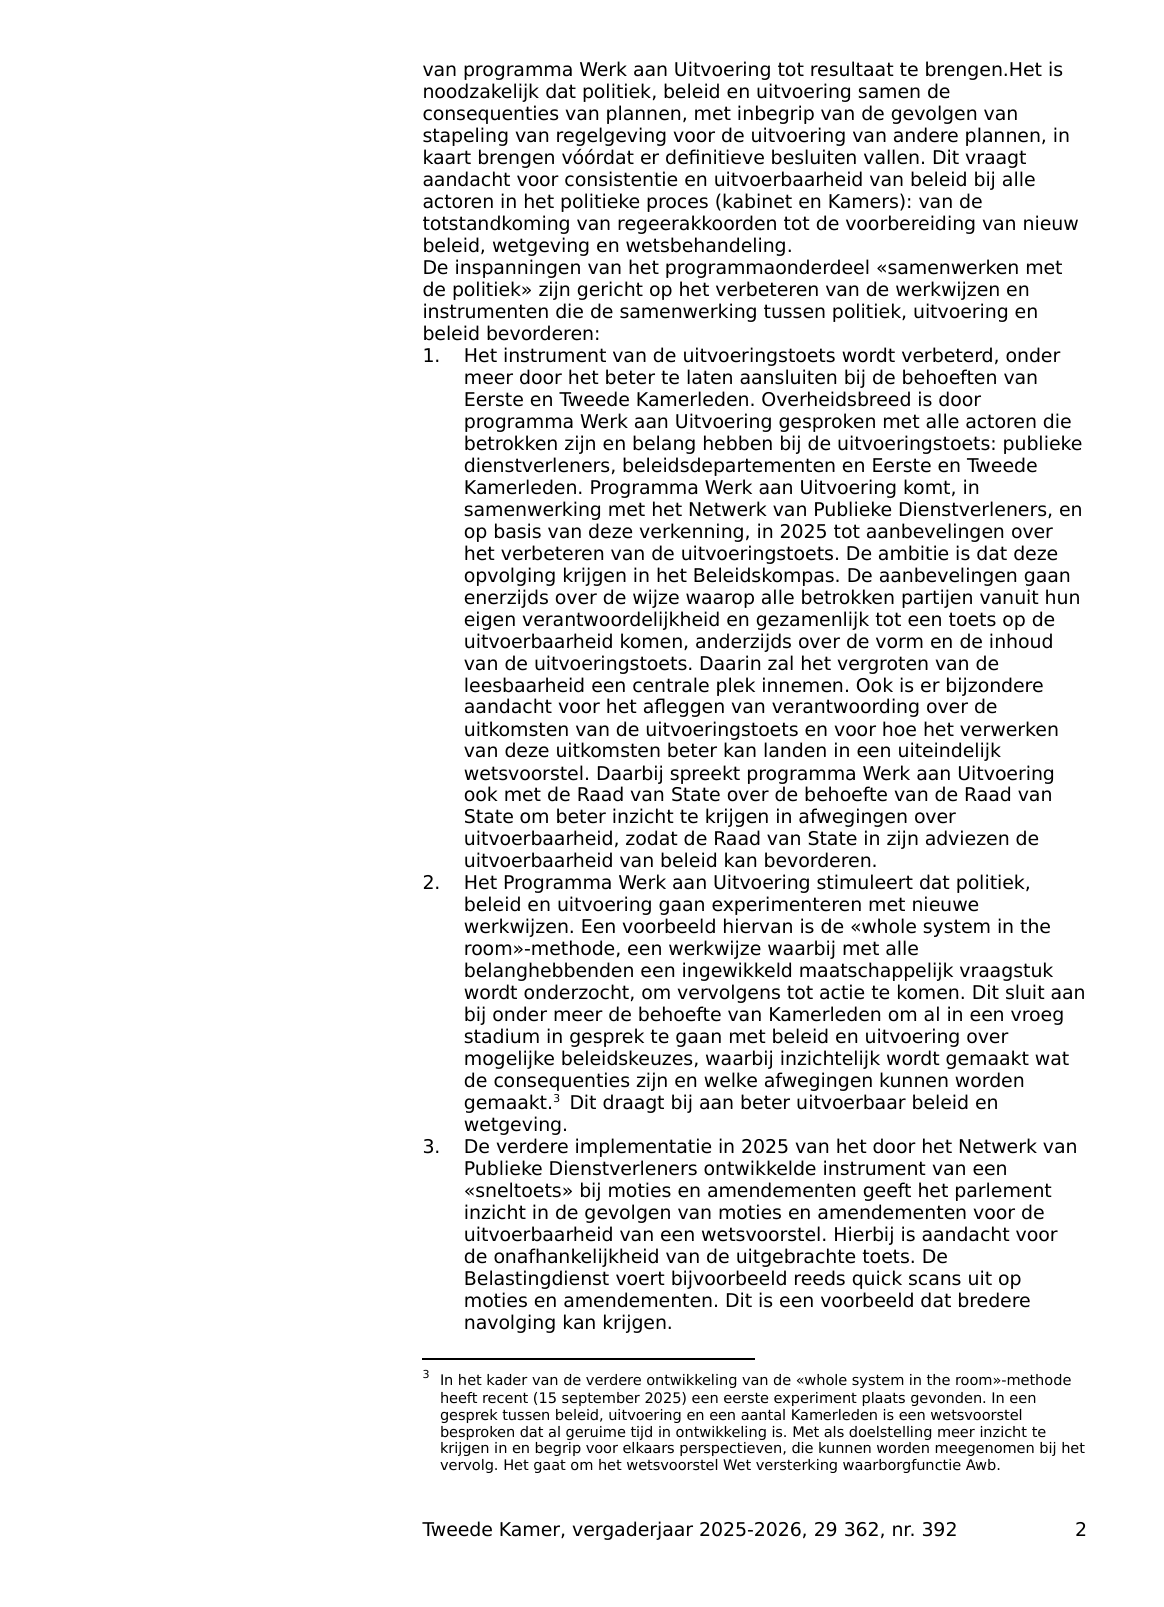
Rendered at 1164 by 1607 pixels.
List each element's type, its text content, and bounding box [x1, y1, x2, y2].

text 2. Het Programma Werk aan Uitvoering stimuleert dat politiek, beleid en uitvoering gaan experimenteren met nieuwe werkwijzen. Een voorbeeld hiervan is de «whole system in the room»-methode, een werkwijze waarbij met alle belanghebbenden een ingewikkeld maatschappelijk vraagstuk wordt onderzocht, om vervolgens tot actie te komen. Dit sluit aan bij onder meer de behoefte van Kamerleden om al in een vroeg stadium in gesprek te gaan met beleid en uitvoering over mogelijke beleidskeuzes, waarbij inzichtelijk wordt gemaakt wat de consequenties zijn en welke afwegingen kunnen worden gemaakt. Dit draagt bij aan beter uitvoerbaar beleid en wetgeving. [422, 872, 1087, 1136]
text 1. Het instrument van de uitvoeringstoets wordt verbeterd, onder meer door het beter te laten aansluiten bij de behoeften van Eerste en Tweede Kamerleden. Overheidsbreed is door programma Werk aan Uitvoering gesproken met alle actoren die betrokken zijn en belang hebben bij de uitvoeringstoets: publieke dienstverleners, beleidsdepartementen en Eerste en Tweede Kamerleden. Programma Werk aan Uitvoering komt, in samenwerking met het Netwerk van Publieke Dienstverleners, en op basis van deze verkenning, in 2025 tot aanbevelingen over het verbeteren van de uitvoeringstoets. De ambitie is dat deze opvolging krijgen in het Beleidskompas. De aanbevelingen gaan enerzijds over de wijze waarop alle betrokken partijen vanuit hun eigen verantwoordelijkheid en gezamenlijk tot een toets op de uitvoerbaarheid komen, anderzijds over de vorm en de inhoud van de uitvoeringstoets. Daarin zal het vergroten van de leesbaarheid een centrale plek innemen. Ook is er bijzondere aandacht voor het afleggen van verantwoording over de uitkomsten van de uitvoeringstoets en voor hoe het verwerken van deze uitkomsten beter kan landen in een uiteindelijk wetsvoorstel. Daarbij spreekt programma Werk aan Uitvoering ook met de Raad van State over de behoefte van de Raad van State om beter inzicht te krijgen in afwegingen over uitvoerbaarheid, zodat de Raad van State in zijn adviezen de uitvoerbaarheid van beleid kan bevorderen. [422, 345, 1087, 872]
text van programma Werk aan Uitvoering tot resultaat te brengen.Het is noodzakelijk dat politiek, beleid en uitvoering samen de consequenties van plannen, met inbegrip van de gevolgen van stapeling van regelgeving voor de uitvoering van andere plannen, in kaart brengen vóórdat er definitieve besluiten vallen. Dit vraagt aandacht voor consistentie en uitvoerbaarheid van beleid bij alle actoren in het politieke proces (kabinet en Kamers): van de totstandkoming van regeerakkoorden tot de voorbereiding van nieuw beleid, wetgeving en wetsbehandeling. [422, 59, 1087, 257]
text 3. De verdere implementatie in 2025 van het door het Netwerk van Publieke Dienstverleners ontwikkelde instrument van een «sneltoets» bij moties en amendementen geeft het parlement inzicht in de gevolgen van moties en amendementen voor de uitvoerbaarheid van een wetsvoorstel. Hierbij is aandacht voor de onafhankelijkheid van de uitgebrachte toets. De Belastingdienst voert bijvoorbeeld reeds quick scans uit op moties en amendementen. Dit is een voorbeeld dat bredere navolging kan krijgen. [422, 1136, 1087, 1334]
text De inspanningen van het programmaonderdeel «samenwerken met de politiek» zijn gericht op het verbeteren van de werkwijzen en instrumenten die de samenwerking tussen politiek, uitvoering en beleid bevorderen: [422, 257, 1087, 345]
text In het kader van de verdere ontwikkeling van de «whole system in the room»-methode heeft recent (15 september 2025) een eerste experiment plaats gevonden. In een gesprek tussen beleid, uitvoering en een aantal Kamerleden is een wetsvoorstel besproken dat al geruime tijd in ontwikkeling is. Met als doelstelling meer inzicht te krijgen in en begrip voor elkaars perspectieven, die kunnen worden meegenomen bij het vervolg. Het gaat om het wetsvoorstel Wet versterking waarborgfunctie Awb. [422, 1368, 1087, 1474]
